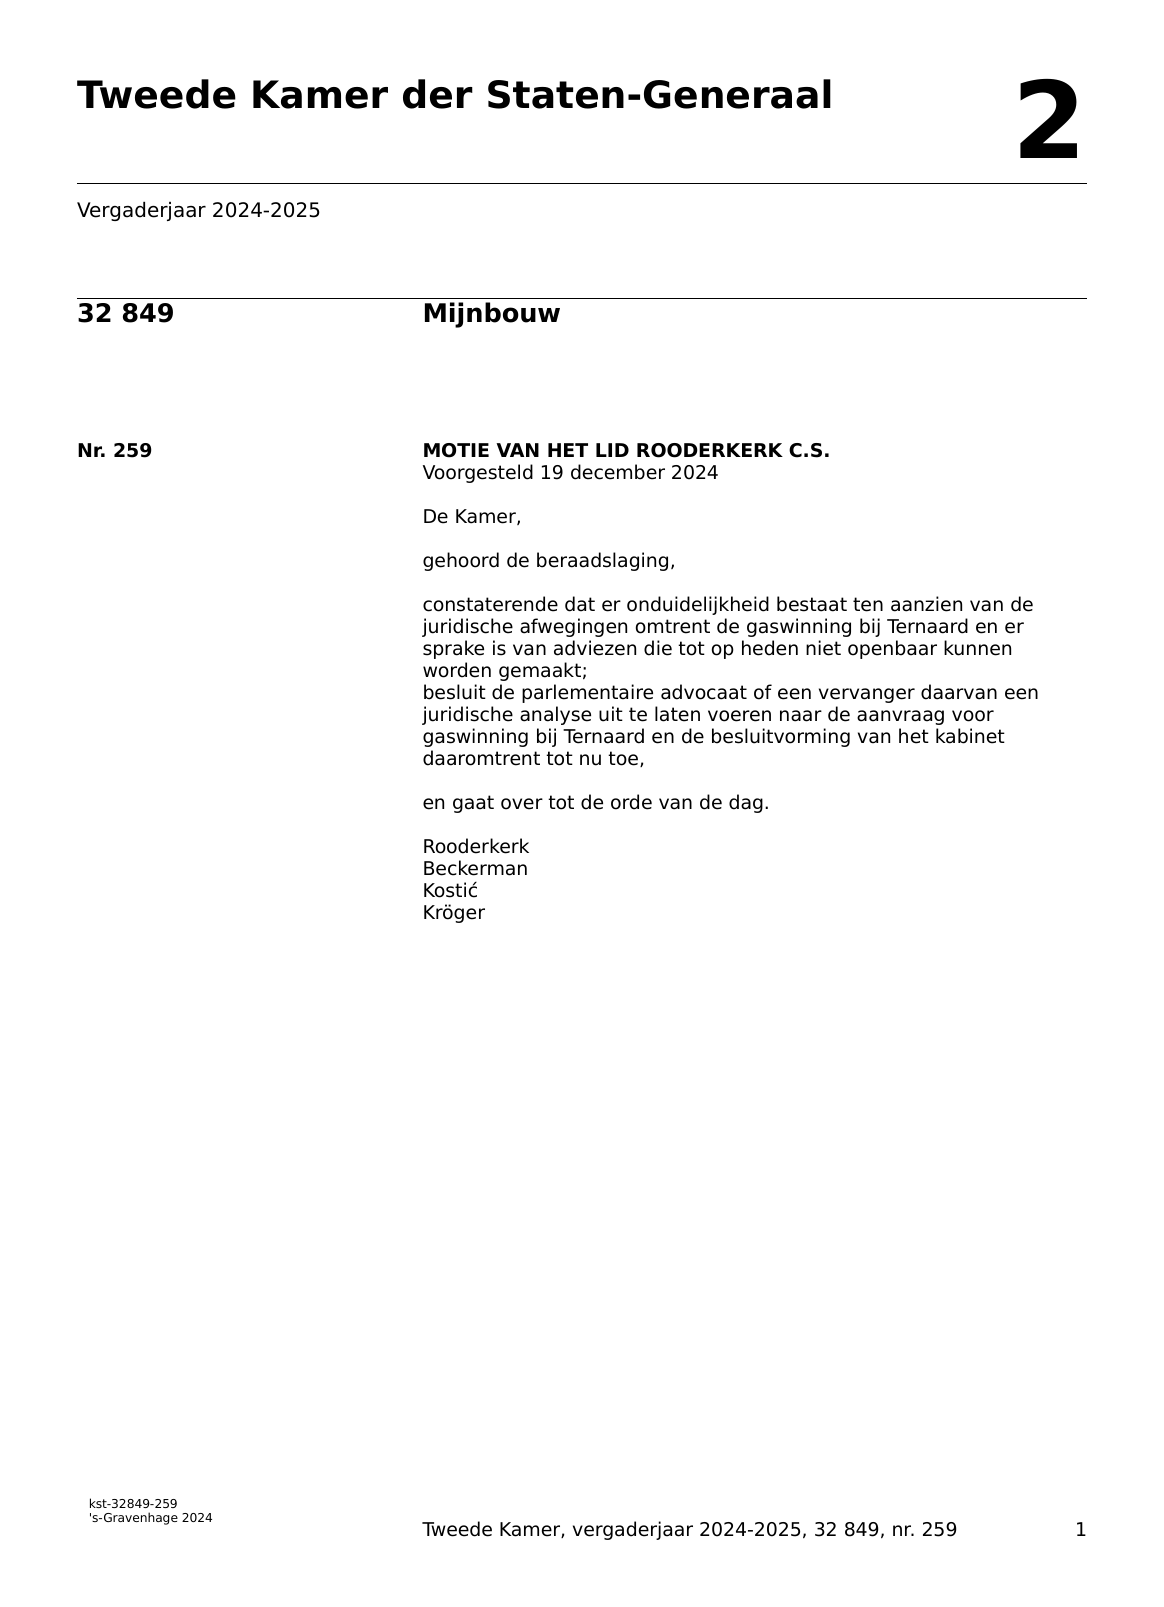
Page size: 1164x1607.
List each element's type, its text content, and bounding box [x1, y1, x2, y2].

text Rooderkerk [422, 836, 1087, 858]
text 's-Gravenhage 2024 [88, 1511, 323, 1525]
text De Kamer, [422, 506, 1087, 528]
text Kostić [422, 880, 1087, 902]
table_cell Vergaderjaar 2024-2025 [77, 184, 1087, 298]
text Voorgesteld 19 december 2024 [422, 462, 1087, 484]
text Beckerman [422, 858, 1087, 880]
text besluit de parlementaire advocaat of een vervanger daarvan een juridische analyse uit te laten voeren naar de aanvraag voor gaswinning bij Ternaard en de besluitvorming van het kabinet daaromtrent tot nu toe, [422, 682, 1087, 770]
table_header Tweede Kamer der Staten-Generaal [77, 59, 886, 183]
text en gaat over tot de orde van de dag. [422, 792, 1087, 814]
subtitle Nr. 259 MOTIE VAN HET LID ROODERKERK C.S. [77, 440, 1087, 462]
text constaterende dat er onduidelijkheid bestaat ten aanzien van de juridische afwegingen omtrent de gaswinning bij Ternaard en er sprake is van adviezen die tot op heden niet openbaar kunnen worden gemaakt; [422, 594, 1087, 682]
text gehoord de beraadslaging, [422, 550, 1087, 572]
text kst-32849-259 [88, 1497, 323, 1511]
table_header 2 [886, 59, 1087, 183]
subtitle 32 849 Mijnbouw [77, 299, 1087, 329]
text Kröger [422, 902, 1087, 924]
